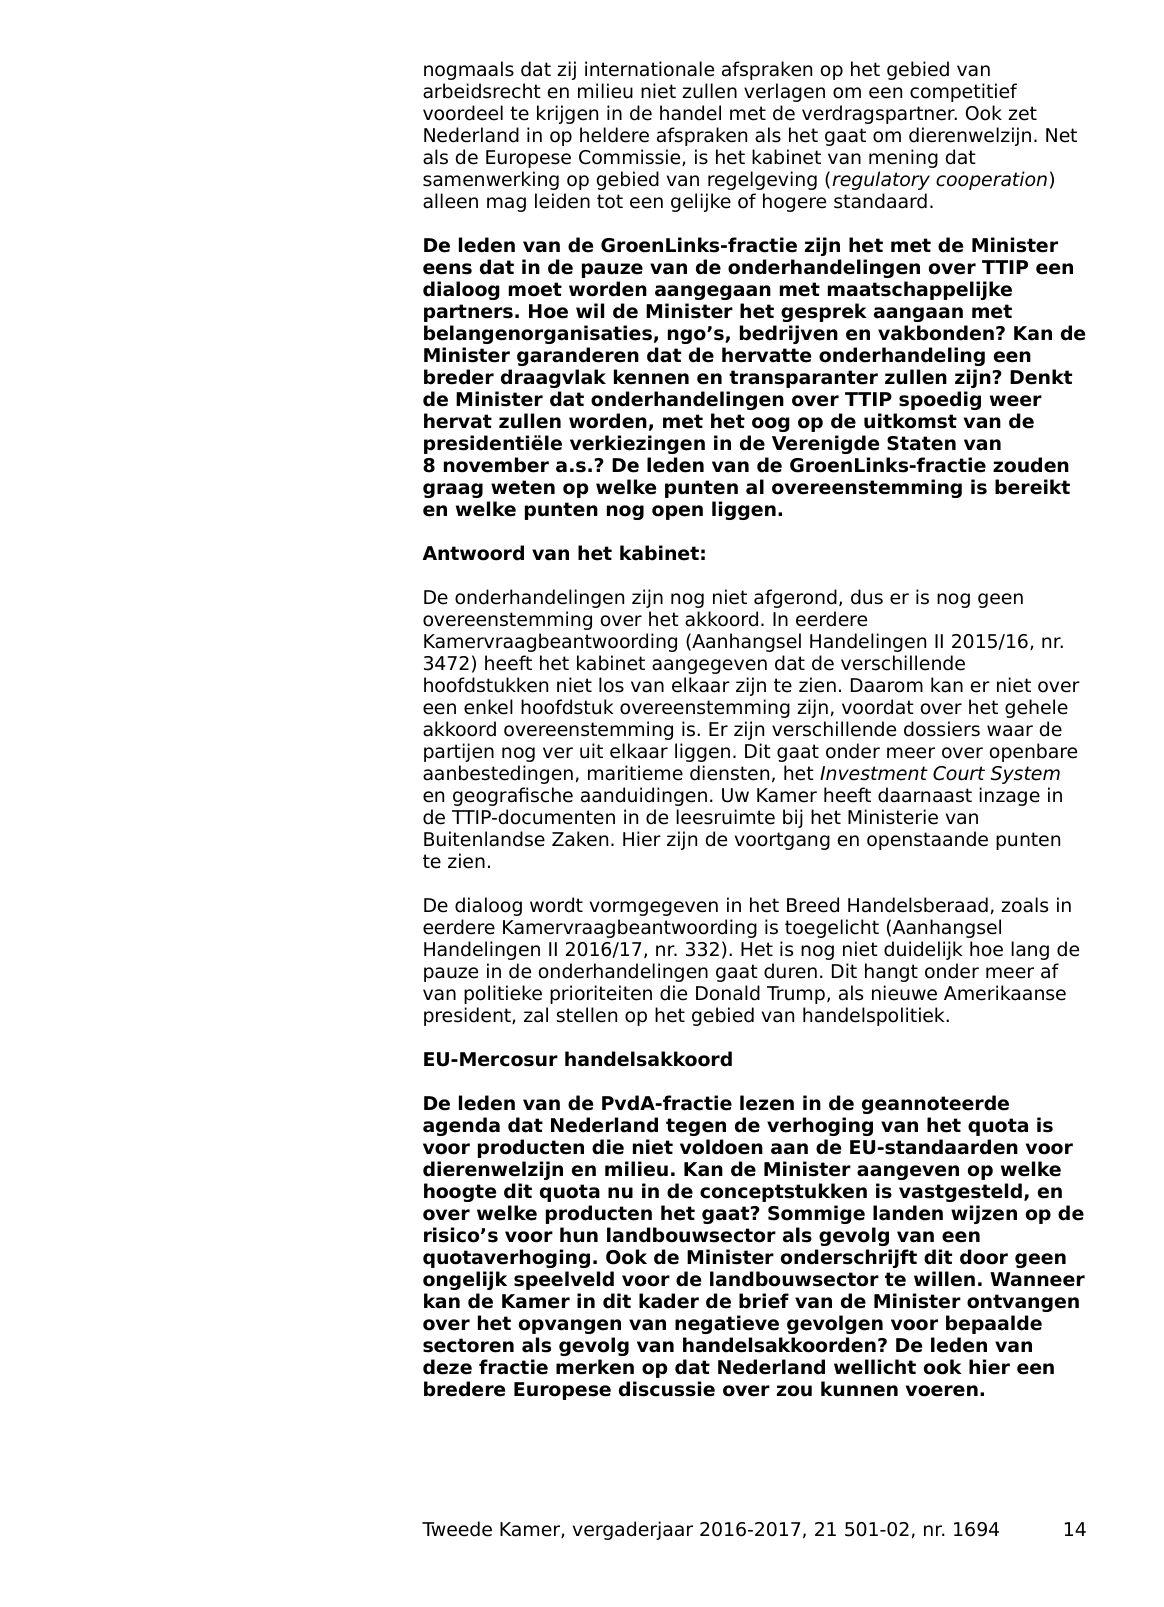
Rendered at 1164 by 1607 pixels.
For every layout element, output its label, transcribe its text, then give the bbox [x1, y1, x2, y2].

text nogmaals dat zij internationale afspraken op het gebied van arbeidsrecht en milieu niet zullen verlagen om een competitief voordeel te krijgen in de handel met de verdragspartner. Ook zet Nederland in op heldere afspraken als het gaat om dierenwelzijn. Net als de Europese Commissie, is het kabinet van mening dat samenwerking op gebied van regelgeving (regulatory cooperation) alleen mag leiden tot een gelijke of hogere standaard. [422, 59, 1087, 213]
subtitle Antwoord van het kabinet: [422, 543, 1087, 565]
text De leden van de GroenLinks-fractie zijn het met de Minister eens dat in de pauze van de onderhandelingen over TTIP een dialoog moet worden aangegaan met maatschappelijke partners. Hoe wil de Minister het gesprek aangaan met belangenorganisaties, ngo’s, bedrijven en vakbonden? Kan de Minister garanderen dat de hervatte onderhandeling een breder draagvlak kennen en transparanter zullen zijn? Denkt de Minister dat onderhandelingen over TTIP spoedig weer hervat zullen worden, met het oog op de uitkomst van de presidentiële verkiezingen in de Verenigde Staten van 8 november a.s.? De leden van de GroenLinks-fractie zouden graag weten op welke punten al overeenstemming is bereikt en welke punten nog open liggen. [422, 235, 1087, 521]
text De leden van de PvdA-fractie lezen in de geannoteerde agenda dat Nederland tegen de verhoging van het quota is voor producten die niet voldoen aan de EU-standaarden voor dierenwelzijn en milieu. Kan de Minister aangeven op welke hoogte dit quota nu in de conceptstukken is vastgesteld, en over welke producten het gaat? Sommige landen wijzen op de risico’s voor hun landbouwsector als gevolg van een quotaverhoging. Ook de Minister onderschrijft dit door geen ongelijk speelveld voor de landbouwsector te willen. Wanneer kan de Kamer in dit kader de brief van de Minister ontvangen over het opvangen van negatieve gevolgen voor bepaalde sectoren als gevolg van handelsakkoorden? De leden van deze fractie merken op dat Nederland wellicht ook hier een bredere Europese discussie over zou kunnen voeren. [422, 1093, 1087, 1401]
subtitle EU-Mercosur handelsakkoord [422, 1049, 1087, 1071]
text De onderhandelingen zijn nog niet afgerond, dus er is nog geen overeenstemming over het akkoord. In eerdere Kamervraagbeantwoording (Aanhangsel Handelingen II 2015/16, nr. 3472) heeft het kabinet aangegeven dat de verschillende hoofdstukken niet los van elkaar zijn te zien. Daarom kan er niet over een enkel hoofdstuk overeenstemming zijn, voordat over het gehele akkoord overeenstemming is. Er zijn verschillende dossiers waar de partijen nog ver uit elkaar liggen. Dit gaat onder meer over openbare aanbestedingen, maritieme diensten, het Investment Court System en geografische aanduidingen. Uw Kamer heeft daarnaast inzage in de TTIP-documenten in de leesruimte bij het Ministerie van Buitenlandse Zaken. Hier zijn de voortgang en openstaande punten te zien. [422, 587, 1087, 873]
text De dialoog wordt vormgegeven in het Breed Handelsberaad, zoals in eerdere Kamervraagbeantwoording is toegelicht (Aanhangsel Handelingen II 2016/17, nr. 332). Het is nog niet duidelijk hoe lang de pauze in de onderhandelingen gaat duren. Dit hangt onder meer af van politieke prioriteiten die Donald Trump, als nieuwe Amerikaanse president, zal stellen op het gebied van handelspolitiek. [422, 895, 1087, 1027]
